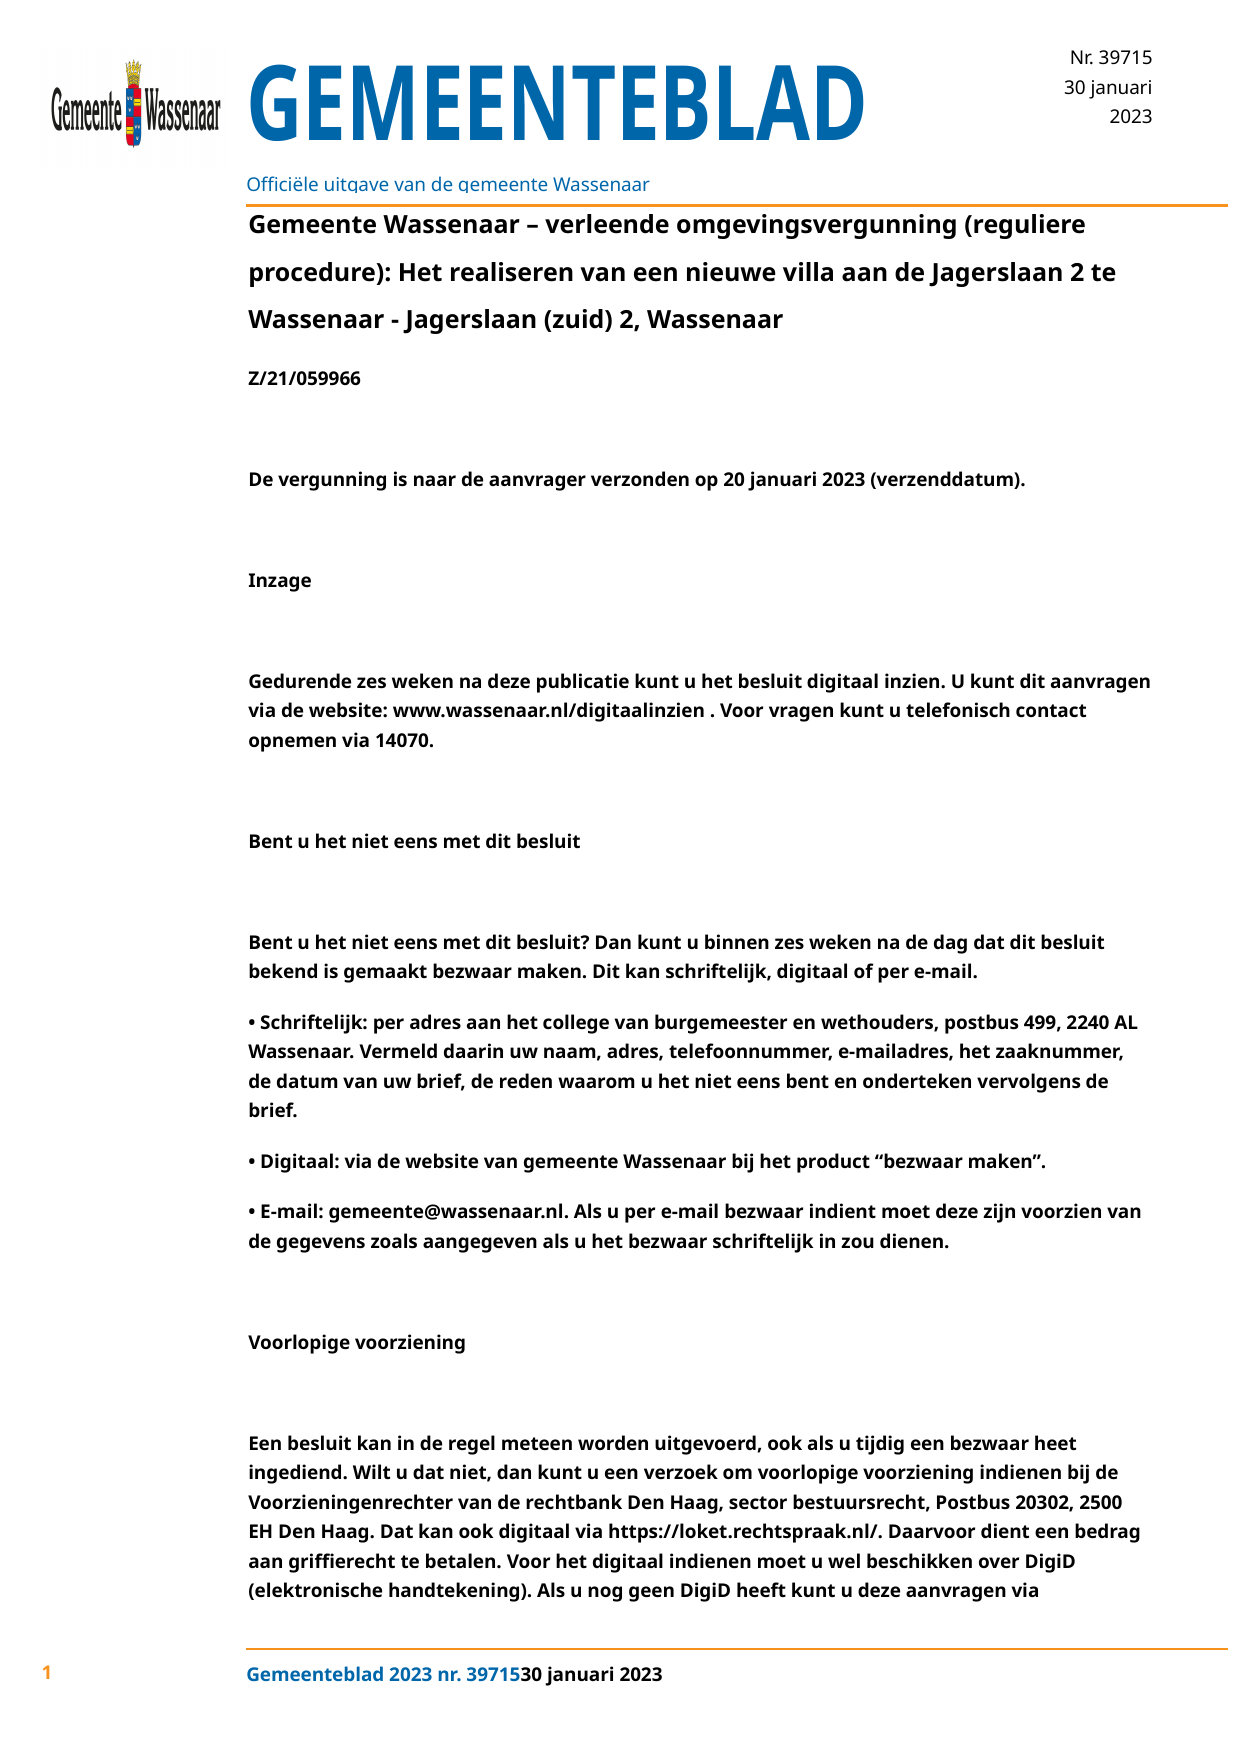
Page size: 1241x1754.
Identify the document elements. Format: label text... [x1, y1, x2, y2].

text Een besluit kan in de regel meteen worden uitgevoerd, ook als u tijdig een bezwaar heet ingediend. Wilt u dat niet, dan kunt u een verzoek om voorlopige voorziening indienen bij de Voorzieningenrechter van de rechtbank Den Haag, sector bestuursrecht, Postbus 20302, 2500 EH Den Haag. Dat kan ook digitaal via https://loket.rechtspraak.nl/. Daarvoor dient een bedrag aan griffierecht te betalen. Voor het digitaal indienen moet u wel beschikken over DigiD (elektronische handtekening). Als u nog geen DigiD heeft kunt u deze aanvragen via [248, 1430, 1152, 1603]
text • Digitaal: via de website van gemeente Wassenaar bij het product “bezwaar maken”. [248, 1148, 1152, 1174]
text Z/21/059966 [248, 366, 1152, 391]
text Bent u het niet eens met dit besluit? Dan kunt u binnen zes weken na de dag dat dit besluit bekend is gemaakt bezwaar maken. Dit kan schriftelijk, digitaal of per e-mail. [248, 929, 1152, 984]
text • E-mail: gemeente@wassenaar.nl. Als u per e-mail bezwaar indient moet deze zijn voorzien van de gegevens zoals aangegeven als u het bezwaar schriftelijk in zou dienen. [248, 1198, 1152, 1254]
text Gedurende zes weken na deze publicatie kunt u het besluit digitaal inzien. U kunt dit aanvragen via de website: www.wassenaar.nl/digitaalinzien . Voor vragen kunt u telefonisch contact opnemen via 14070. [248, 668, 1152, 753]
text Inzage [248, 567, 1152, 593]
text • Schriftelijk: per adres aan het college van burgemeester en wethouders, postbus 499, 2240 AL Wassenaar. Vermeld daarin uw naam, adres, telefoonnummer, e-mailadres, het zaaknummer, de datum van uw brief, de reden waarom u het niet eens bent en onderteken vervolgens de brief. [248, 1009, 1152, 1123]
text Voorlopige voorziening [248, 1329, 1152, 1354]
text Bent u het niet eens met dit besluit [248, 828, 1152, 854]
text Gemeente Wassenaar – verleende omgevingsvergunning (reguliere procedure): Het realiseren van een nieuwe villa aan de Jagerslaan 2 te Wassenaar - Jagerslaan (zuid) 2, Wassenaar [248, 207, 1152, 336]
text De vergunning is naar de aanvrager verzonden op 20 januari 2023 (verzenddatum). [248, 466, 1152, 492]
picture [41, 47, 231, 172]
